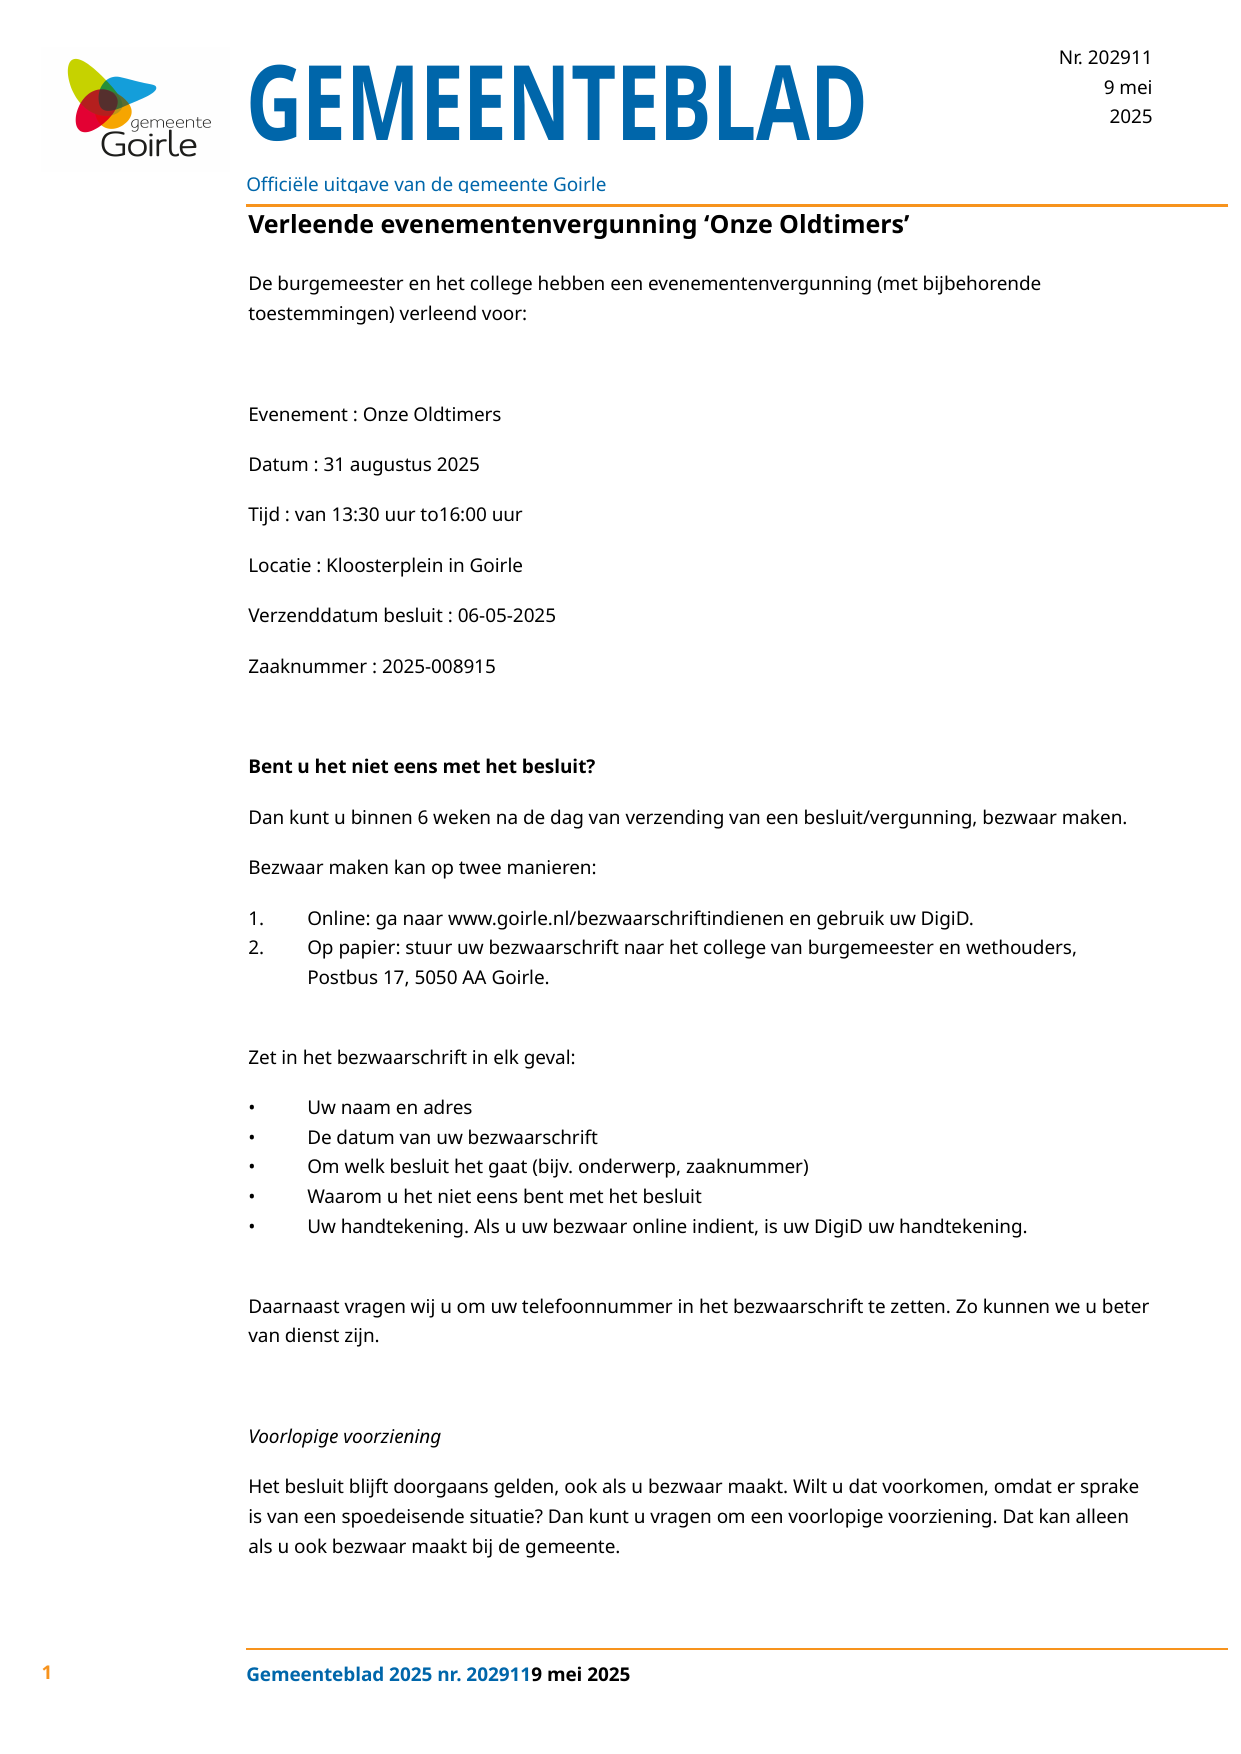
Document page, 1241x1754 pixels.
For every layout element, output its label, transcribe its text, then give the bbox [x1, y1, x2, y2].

list Uw naam en adres [248, 1094, 1152, 1120]
list Uw handtekening. Als u uw bezwaar online indient, is uw DigiD uw handtekening. [248, 1213, 1152, 1238]
list Online: ga naar www.goirle.nl/bezwaarschriftindienen en gebruik uw DigiD. [248, 905, 1152, 931]
text Verleende evenementenvergunning ‘Onze Oldtimers’ [248, 207, 1152, 241]
text Het besluit blijft doorgaans gelden, ook als u bezwaar maakt. Wilt u dat voorkomen, omdat er sprake is van een spoedeisende situatie? Dan kunt u vragen om een voorlopige voorziening. Dat kan alleen als u ook bezwaar maakt bij de gemeente. [248, 1474, 1152, 1558]
picture [41, 47, 231, 172]
text Zet in het bezwaarschrift in elk geval: [248, 1044, 1152, 1070]
text Zaaknummer : 2025-008915 [248, 653, 1152, 678]
list Om welk besluit het gaat (bijv. onderwerp, zaaknummer) [248, 1154, 1152, 1179]
text Bezwaar maken kan op twee manieren: [248, 854, 1152, 880]
text De burgemeester en het college hebben een evenementenvergunning (met bijbehorende toestemmingen) verleend voor: [248, 270, 1152, 326]
text Datum : 31 augustus 2025 [248, 451, 1152, 477]
text Tijd : van 13:30 uur to16:00 uur [248, 502, 1152, 527]
list De datum van uw bezwaarschrift [248, 1124, 1152, 1150]
text Dan kunt u binnen 6 weken na de dag van verzending van een besluit/vergunning, bezwaar maken. [248, 804, 1152, 830]
text Voorlopige voorziening [248, 1423, 1152, 1449]
list Waarom u het niet eens bent met het besluit [248, 1183, 1152, 1209]
text Evenement : Onze Oldtimers [248, 401, 1152, 426]
list Op papier: stuur uw bezwaarschrift naar het college van burgemeester en wethouders, Postbus 17, 5050 AA Goirle. [248, 934, 1152, 990]
text Verzenddatum besluit : 06-05-2025 [248, 602, 1152, 628]
text Bent u het niet eens met het besluit? [248, 754, 1152, 779]
text Locatie : Kloosterplein in Goirle [248, 552, 1152, 578]
text Daarnaast vragen wij u om uw telefoonnummer in het bezwaarschrift te zetten. Zo kunnen we u beter van dienst zijn. [248, 1293, 1152, 1348]
